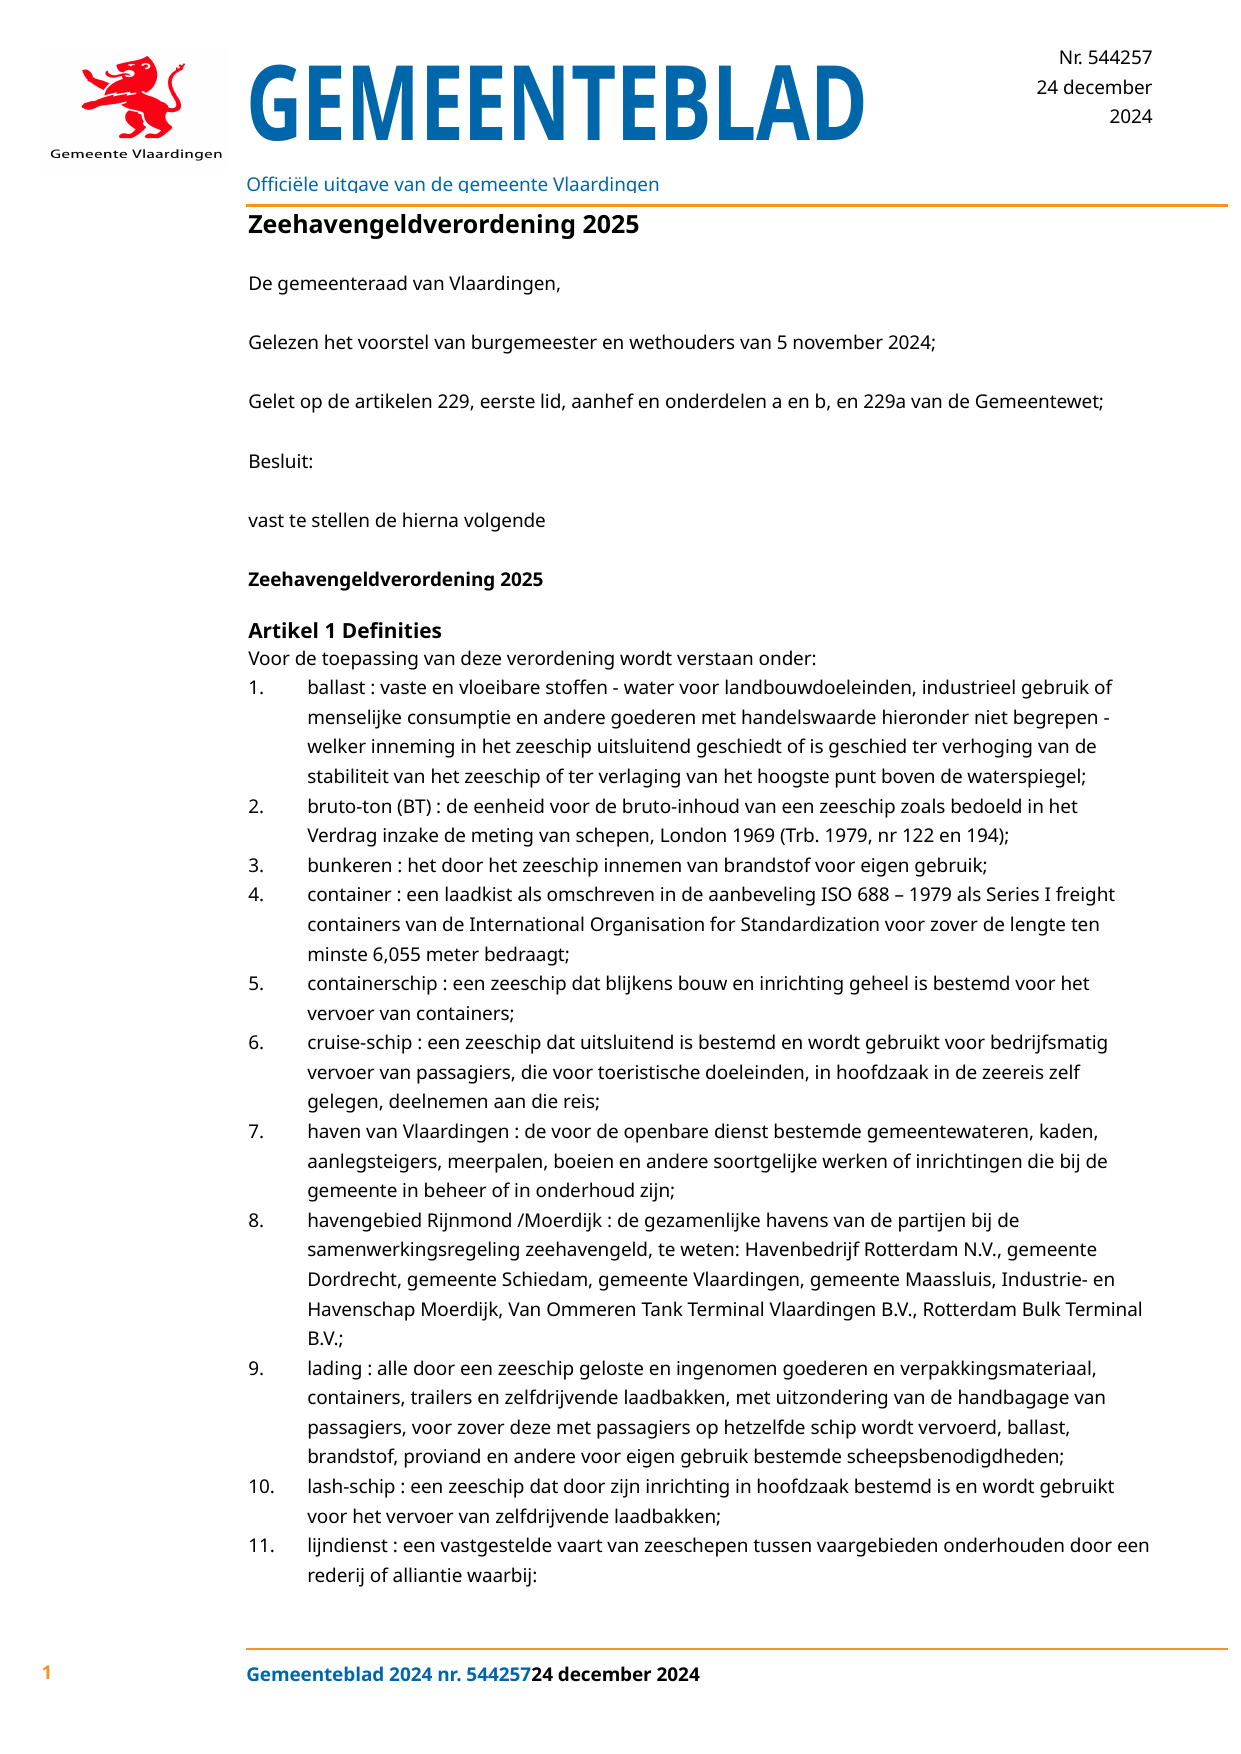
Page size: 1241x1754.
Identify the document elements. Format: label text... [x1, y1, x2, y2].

text vast te stellen de hierna volgende [248, 507, 1152, 533]
list lash-schip : een zeeschip dat door zijn inrichting in hoofdzaak bestemd is en wordt gebruikt voor het vervoer van zelfdrijvende laadbakken; [248, 1473, 1152, 1529]
list cruise-schip : een zeeschip dat uitsluitend is bestemd en wordt gebruikt voor bedrijfsmatig vervoer van passagiers, die voor toeristische doeleinden, in hoofdzaak in de zeereis zelf gelegen, deelnemen aan die reis; [248, 1029, 1152, 1114]
list havengebied Rijnmond /Moerdijk : de gezamenlijke havens van de partijen bij de samenwerkingsregeling zeehavengeld, te weten: Havenbedrijf Rotterdam N.V., gemeente Dordrecht, gemeente Schiedam, gemeente Vlaardingen, gemeente Maassluis, Industrie- en Havenschap Moerdijk, Van Ommeren Tank Terminal Vlaardingen B.V., Rotterdam Bulk Terminal B.V.; [248, 1207, 1152, 1351]
text Gelezen het voorstel van burgemeester en wethouders van 5 november 2024; [248, 329, 1152, 355]
text Gelet op de artikelen 229, eerste lid, aanhef en onderdelen a en b, en 229a van de Gemeentewet; [248, 389, 1152, 414]
list bunkeren : het door het zeeschip innemen van brandstof voor eigen gebruik; [248, 852, 1152, 878]
list ballast : vaste en vloeibare stoffen - water voor landbouwdoeleinden, industrieel gebruik of menselijke consumptie en andere goederen met handelswaarde hieronder niet begrepen - welker inneming in het zeeschip uitsluitend geschiedt of is geschied ter verhoging van de stabiliteit van het zeeschip of ter verlaging van het hoogste punt boven de waterspiegel; [248, 674, 1152, 789]
text Voor de toepassing van deze verordening wordt verstaan onder: [248, 645, 1152, 671]
picture [41, 47, 231, 172]
text Zeehavengeldverordening 2025 [248, 207, 1152, 241]
list lijndienst : een vastgestelde vaart van zeeschepen tussen vaargebieden onderhouden door een rederij of alliantie waarbij: [248, 1532, 1152, 1588]
list containerschip : een zeeschip dat blijkens bouw en inrichting geheel is bestemd voor het vervoer van containers; [248, 970, 1152, 1026]
text De gemeenteraad van Vlaardingen, [248, 270, 1152, 296]
list container : een laadkist als omschreven in de aanbeveling ISO 688 – 1979 als Series I freight containers van de International Organisation for Standardization voor zover de lengte ten minste 6,055 meter bedraagt; [248, 882, 1152, 967]
text Artikel 1 Definities [248, 617, 1152, 645]
text Zeehavengeldverordening 2025 [248, 566, 1152, 592]
list haven van Vlaardingen : de voor de openbare dienst bestemde gemeentewateren, kaden, aanlegsteigers, meerpalen, boeien en andere soortgelijke werken of inrichtingen die bij de gemeente in beheer of in onderhoud zijn; [248, 1118, 1152, 1203]
list lading : alle door een zeeschip geloste en ingenomen goederen en verpakkingsmateriaal, containers, trailers en zelfdrijvende laadbakken, met uitzondering van de handbagage van passagiers, voor zover deze met passagiers op hetzelfde schip wordt vervoerd, ballast, brandstof, proviand en andere voor eigen gebruik bestemde scheepsbenodigdheden; [248, 1355, 1152, 1469]
text Besluit: [248, 448, 1152, 473]
list bruto-ton (BT) : de eenheid voor de bruto-inhoud van een zeeschip zoals bedoeld in het Verdrag inzake de meting van schepen, London 1969 (Trb. 1979, nr 122 en 194); [248, 793, 1152, 848]
